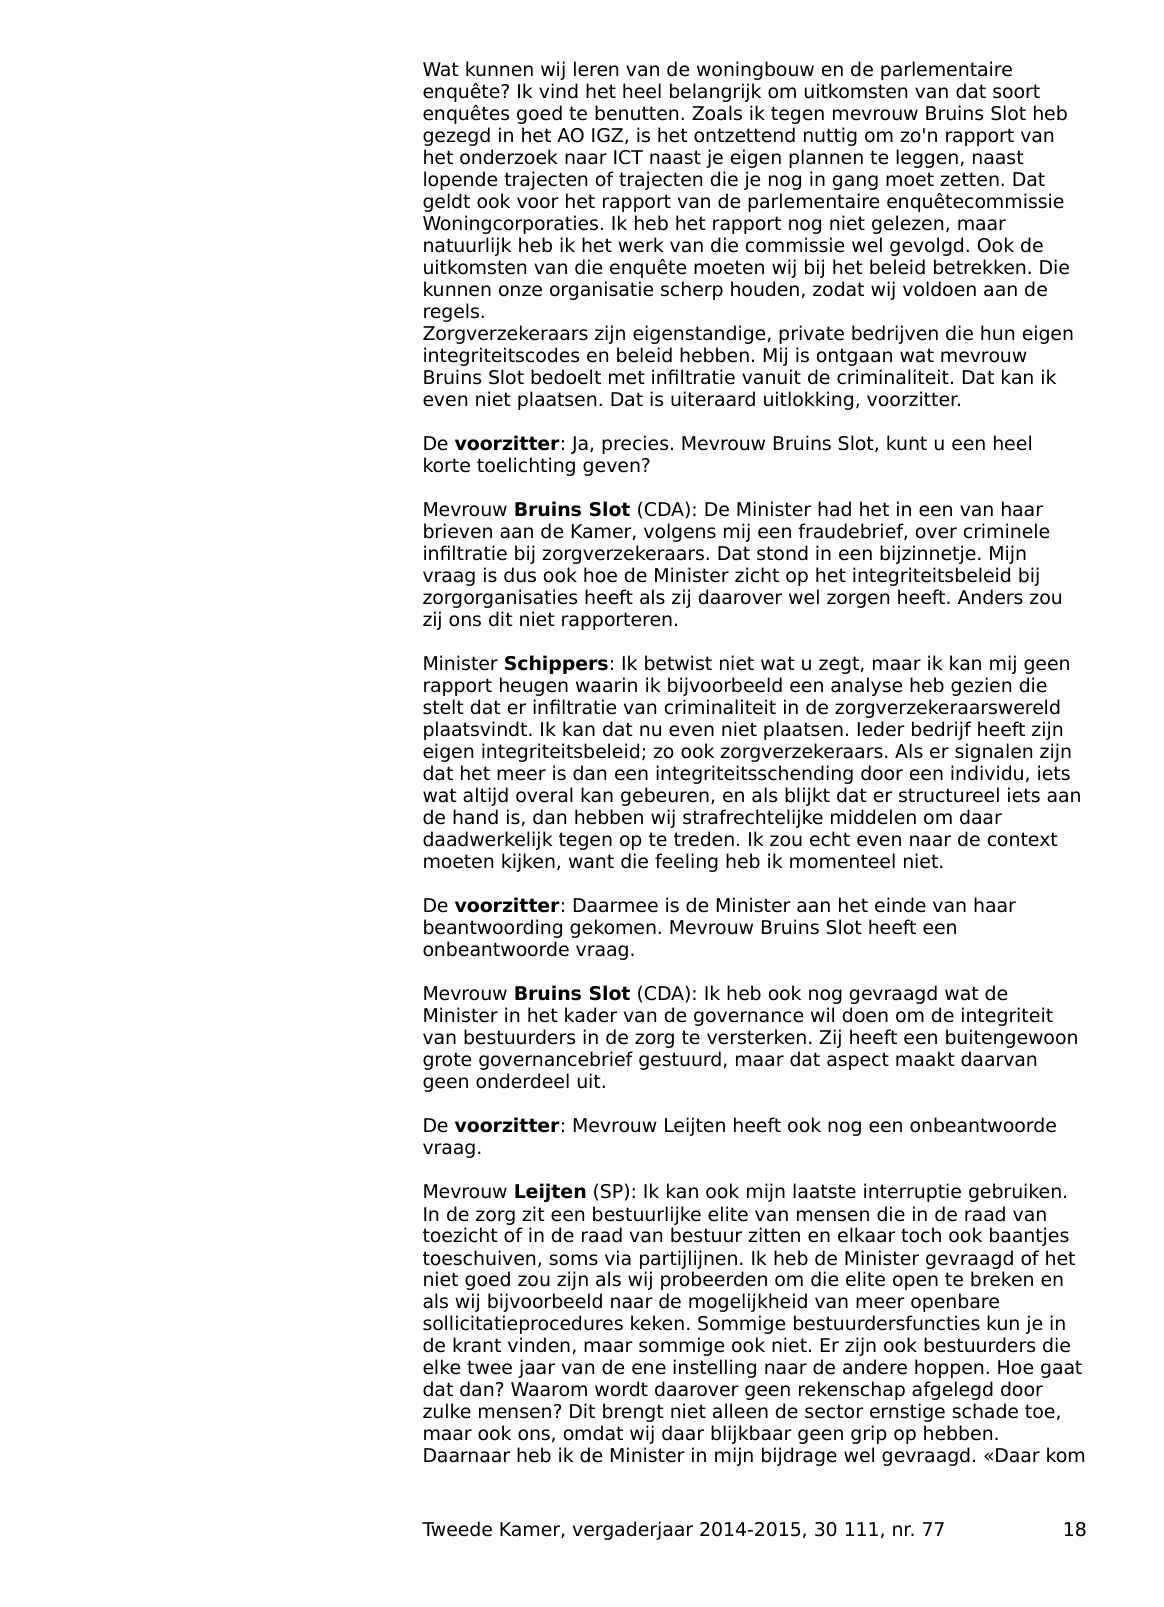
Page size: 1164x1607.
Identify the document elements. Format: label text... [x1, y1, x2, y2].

text De voorzitter: Ja, precies. Mevrouw Bruins Slot, kunt u een heel korte toelichting geven? [422, 433, 1087, 477]
text De voorzitter: Mevrouw Leijten heeft ook nog een onbeantwoorde vraag. [422, 1115, 1087, 1159]
text Wat kunnen wij leren van de woningbouw en de parlementaire enquête? Ik vind het heel belangrijk om uitkomsten van dat soort enquêtes goed te benutten. Zoals ik tegen mevrouw Bruins Slot heb gezegd in het AO IGZ, is het ontzettend nuttig om zo'n rapport van het onderzoek naar ICT naast je eigen plannen te leggen, naast lopende trajecten of trajecten die je nog in gang moet zetten. Dat geldt ook voor het rapport van de parlementaire enquêtecommissie Woningcorporaties. Ik heb het rapport nog niet gelezen, maar natuurlijk heb ik het werk van die commissie wel gevolgd. Ook de uitkomsten van die enquête moeten wij bij het beleid betrekken. Die kunnen onze organisatie scherp houden, zodat wij voldoen aan de regels. [422, 59, 1087, 323]
text Minister Schippers: Ik betwist niet wat u zegt, maar ik kan mij geen rapport heugen waarin ik bijvoorbeeld een analyse heb gezien die stelt dat er infiltratie van criminaliteit in de zorgverzekeraarswereld plaatsvindt. Ik kan dat nu even niet plaatsen. Ieder bedrijf heeft zijn eigen integriteitsbeleid; zo ook zorgverzekeraars. Als er signalen zijn dat het meer is dan een integriteitsschending door een individu, iets wat altijd overal kan gebeuren, en als blijkt dat er structureel iets aan de hand is, dan hebben wij strafrechtelijke middelen om daar daadwerkelijk tegen op te treden. Ik zou echt even naar de context moeten kijken, want die feeling heb ik momenteel niet. [422, 653, 1087, 873]
text De voorzitter: Daarmee is de Minister aan het einde van haar beantwoording gekomen. Mevrouw Bruins Slot heeft een onbeantwoorde vraag. [422, 895, 1087, 961]
text Zorgverzekeraars zijn eigenstandige, private bedrijven die hun eigen integriteitscodes en beleid hebben. Mij is ontgaan wat mevrouw Bruins Slot bedoelt met infiltratie vanuit de criminaliteit. Dat kan ik even niet plaatsen. Dat is uiteraard uitlokking, voorzitter. [422, 323, 1087, 411]
text Mevrouw Bruins Slot (CDA): Ik heb ook nog gevraagd wat de Minister in het kader van de governance wil doen om de integriteit van bestuurders in de zorg te versterken. Zij heeft een buitengewoon grote governancebrief gestuurd, maar dat aspect maakt daarvan geen onderdeel uit. [422, 983, 1087, 1093]
text Mevrouw Leijten (SP): Ik kan ook mijn laatste interruptie gebruiken. In de zorg zit een bestuurlijke elite van mensen die in de raad van toezicht of in de raad van bestuur zitten en elkaar toch ook baantjes toeschuiven, soms via partijlijnen. Ik heb de Minister gevraagd of het niet goed zou zijn als wij probeerden om die elite open te breken en als wij bijvoorbeeld naar de mogelijkheid van meer openbare sollicitatieprocedures keken. Sommige bestuurdersfuncties kun je in de krant vinden, maar sommige ook niet. Er zijn ook bestuurders die elke twee jaar van de ene instelling naar de andere hoppen. Hoe gaat dat dan? Waarom wordt daarover geen rekenschap afgelegd door zulke mensen? Dit brengt niet alleen de sector ernstige schade toe, maar ook ons, omdat wij daar blijkbaar geen grip op hebben. Daarnaar heb ik de Minister in mijn bijdrage wel gevraagd. «Daar kom [422, 1181, 1087, 1467]
text Mevrouw Bruins Slot (CDA): De Minister had het in een van haar brieven aan de Kamer, volgens mij een fraudebrief, over criminele infiltratie bij zorgverzekeraars. Dat stond in een bijzinnetje. Mijn vraag is dus ook hoe de Minister zicht op het integriteitsbeleid bij zorgorganisaties heeft als zij daarover wel zorgen heeft. Anders zou zij ons dit niet rapporteren. [422, 499, 1087, 631]
